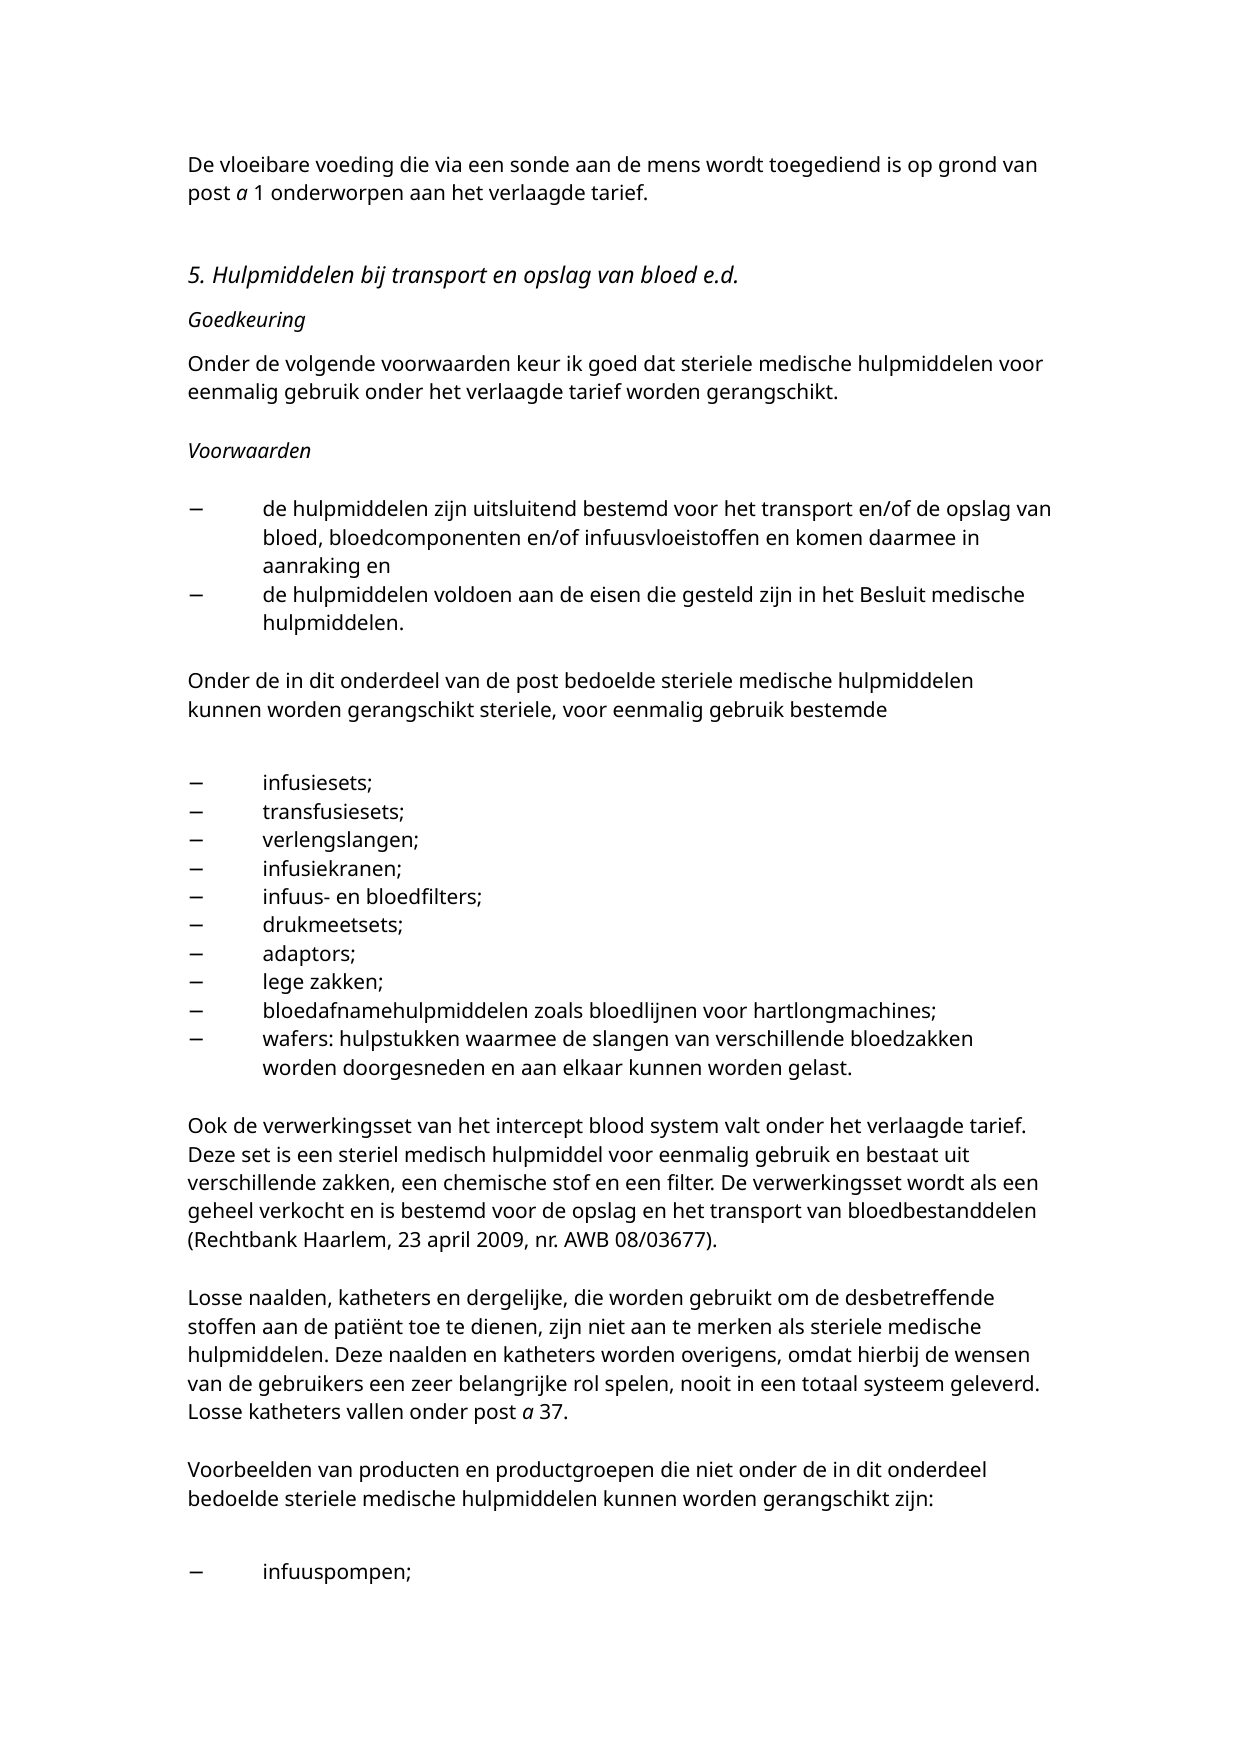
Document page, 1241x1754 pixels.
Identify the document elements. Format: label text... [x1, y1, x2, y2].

text Voorwaarden [187, 436, 1053, 464]
text Onder de volgende voorwaarden keur ik goed dat steriele medische hulpmiddelen voor eenmalig gebruik onder het verlaagde tarief worden gerangschikt. [187, 349, 1053, 406]
list lege zakken; [187, 967, 1053, 996]
list wafers: hulpstukken waarmee de slangen van verschillende bloedzakken worden doorgesneden en aan elkaar kunnen worden gelast. [187, 1024, 1053, 1081]
list transfusiesets; [187, 797, 1053, 825]
list adaptors; [187, 939, 1053, 967]
list drukmeetsets; [187, 911, 1053, 939]
list infusiesets; [187, 768, 1053, 797]
list bloedafnamehulpmiddelen zoals bloedlijnen voor hartlongmachines; [187, 996, 1053, 1024]
text Onder de in dit onderdeel van de post bedoelde steriele medische hulpmiddelen kunnen worden gerangschikt steriele, voor eenmalig gebruik bestemde [187, 667, 1053, 723]
text Ook de verwerkingsset van het intercept blood system valt onder het verlaagde tarief. Deze set is een steriel medisch hulpmiddel voor eenmalig gebruik en bestaat uit verschillende zakken, een chemische stof en een filter. De verwerkingsset wordt als een geheel verkocht en is bestemd voor de opslag en het transport van bloedbestanddelen (Rechtbank Haarlem, 23 april 2009, nr. AWB 08/03677). [187, 1111, 1053, 1253]
subtitle 5. Hulpmiddelen bij transport en opslag van bloed e.d. [187, 259, 1053, 291]
list de hulpmiddelen zijn uitsluitend bestemd voor het transport en/of de opslag van bloed, bloedcomponenten en/of infuusvloeistoffen en komen daarmee in aanraking en [187, 494, 1053, 580]
text Voorbeelden van producten en productgroepen die niet onder de in dit onderdeel bedoelde steriele medische hulpmiddelen kunnen worden gerangschikt zijn: [187, 1456, 1053, 1512]
text De vloeibare voeding die via een sonde aan de mens wordt toegediend is op grond van post a 1 onderworpen aan het verlaagde tarief. [187, 150, 1053, 207]
list infuus- en bloedfilters; [187, 882, 1053, 911]
text Losse naalden, katheters en dergelijke, die worden gebruikt om de desbetreffende stoffen aan de patiënt toe te dienen, zijn niet aan te merken als steriele medische hulpmiddelen. Deze naalden en katheters worden overigens, omdat hierbij de wensen van de gebruikers een zeer belangrijke rol spelen, nooit in een totaal systeem geleverd. Losse katheters vallen onder post a 37. [187, 1283, 1053, 1426]
list infusiekranen; [187, 854, 1053, 882]
list infuuspompen; [187, 1557, 1053, 1586]
list de hulpmiddelen voldoen aan de eisen die gesteld zijn in het Besluit medische hulpmiddelen. [187, 580, 1053, 637]
text Goedkeuring [187, 306, 1053, 334]
list verlengslangen; [187, 825, 1053, 854]
